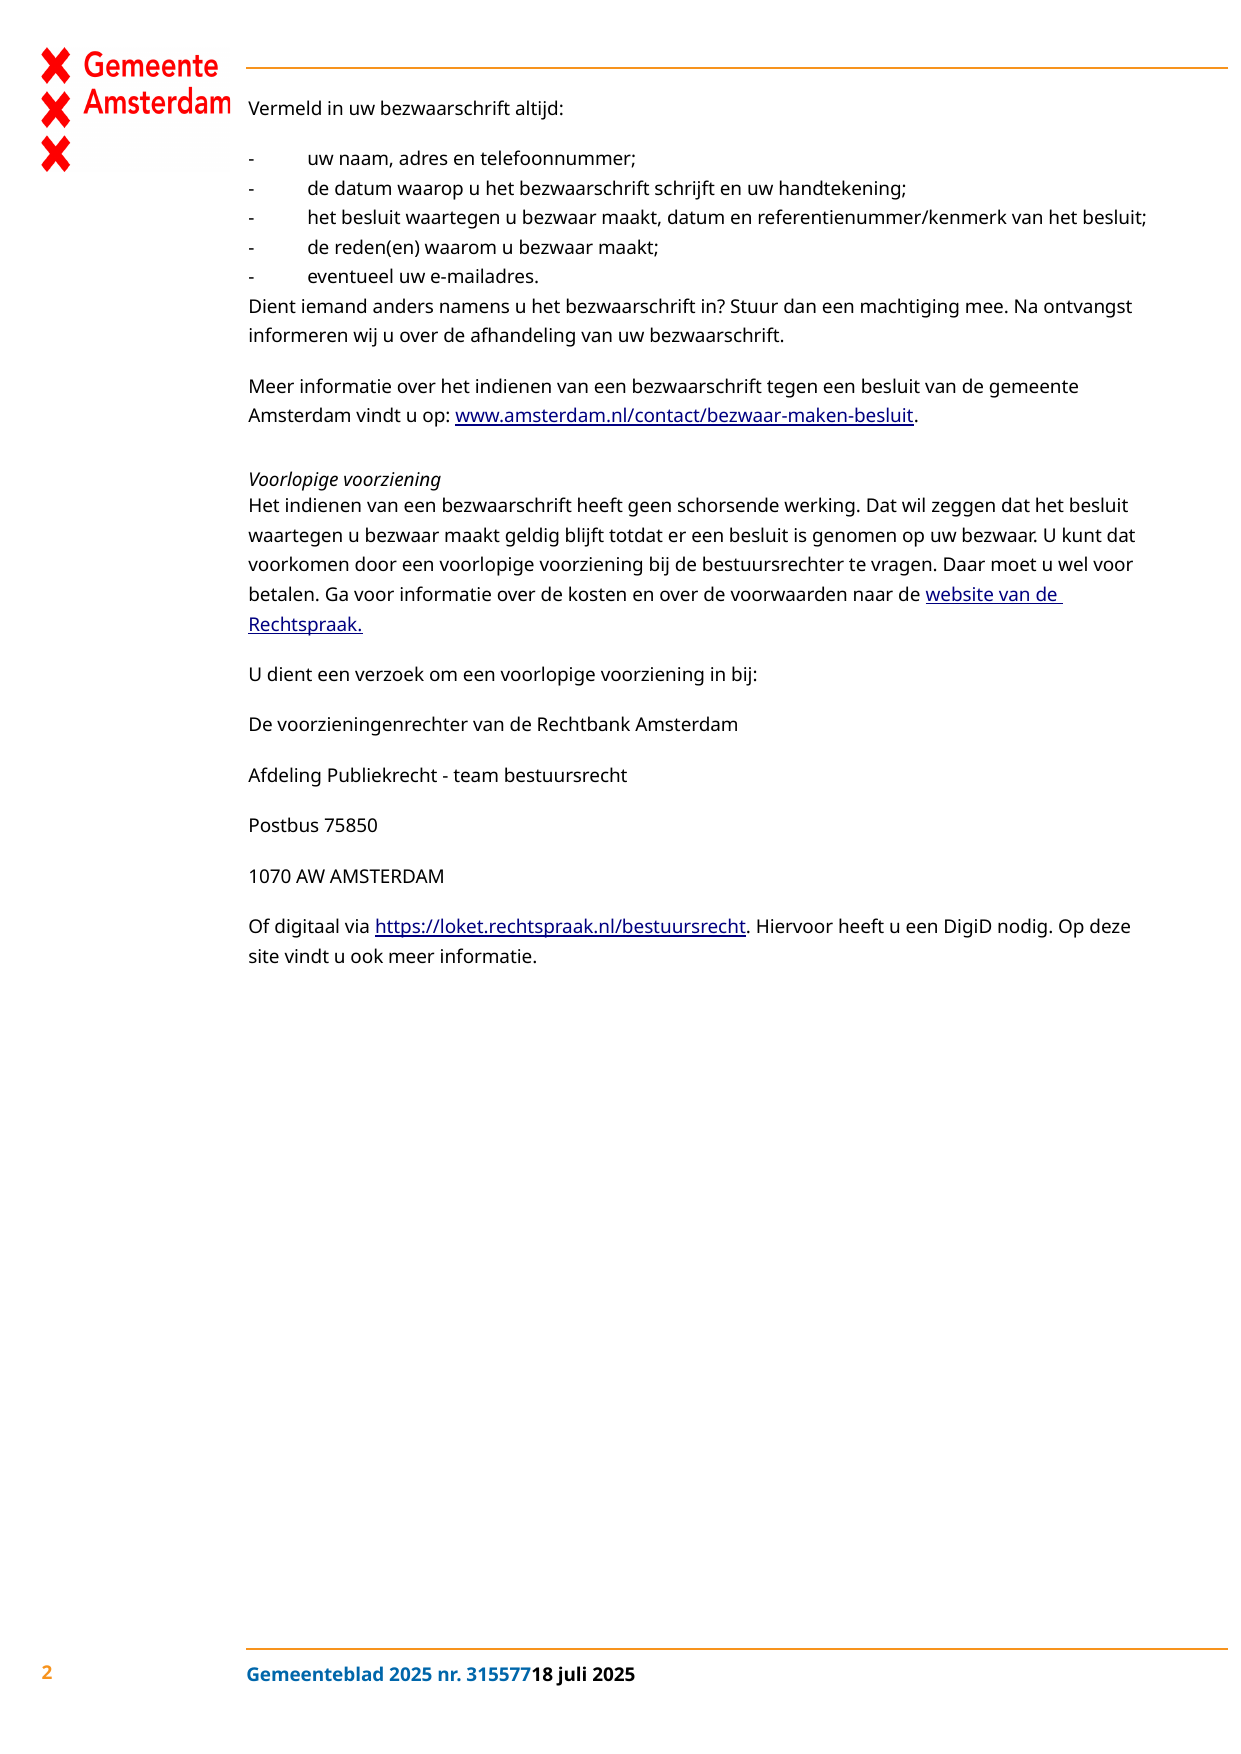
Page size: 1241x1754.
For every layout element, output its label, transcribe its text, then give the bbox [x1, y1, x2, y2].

text Vermeld in uw bezwaarschrift altijd: [248, 95, 1152, 121]
picture [41, 47, 231, 172]
text Dient iemand anders namens u het bezwaarschrift in? Stuur dan een machtiging mee. Na ontvangst informeren wij u over de afhandeling van uw bezwaarschrift. [248, 293, 1152, 348]
list het besluit waartegen u bezwaar maakt, datum en referentienummer/kenmerk van het besluit; [248, 204, 1152, 230]
list de reden(en) waarom u bezwaar maakt; [248, 234, 1152, 260]
text Meer informatie over het indienen van een bezwaarschrift tegen een besluit van de gemeente Amsterdam vindt u op: www.amsterdam.nl/contact/bezwaar-maken-besluit. [248, 373, 1152, 428]
text Postbus 75850 [248, 812, 1152, 838]
text Afdeling Publiekrecht - team bestuursrecht [248, 762, 1152, 788]
text Het indienen van een bezwaarschrift heeft geen schorsende werking. Dat wil zeggen dat het besluit waartegen u bezwaar maakt geldig blijft totdat er een besluit is genomen op uw bezwaar. U kunt dat voorkomen door een voorlopige voorziening bij de bestuursrechter te vragen. Daar moet u wel voor betalen. Ga voor informatie over de kosten en over de voorwaarden naar de website van de Rechtspraak. [248, 492, 1152, 636]
list uw naam, adres en telefoonnummer; [248, 145, 1152, 171]
list eventueel uw e-mailadres. [248, 263, 1152, 289]
list de datum waarop u het bezwaarschrift schrijft en uw handtekening; [248, 175, 1152, 201]
text 1070 AW AMSTERDAM [248, 863, 1152, 888]
text De voorzieningenrechter van de Rechtbank Amsterdam [248, 712, 1152, 737]
text Voorlopige voorziening [248, 467, 1152, 492]
text U dient een verzoek om een voorlopige voorziening in bij: [248, 661, 1152, 687]
text Of digitaal via https://loket.rechtspraak.nl/bestuursrecht. Hiervoor heeft u een DigiD nodig. Op deze site vindt u ook meer informatie. [248, 913, 1152, 968]
